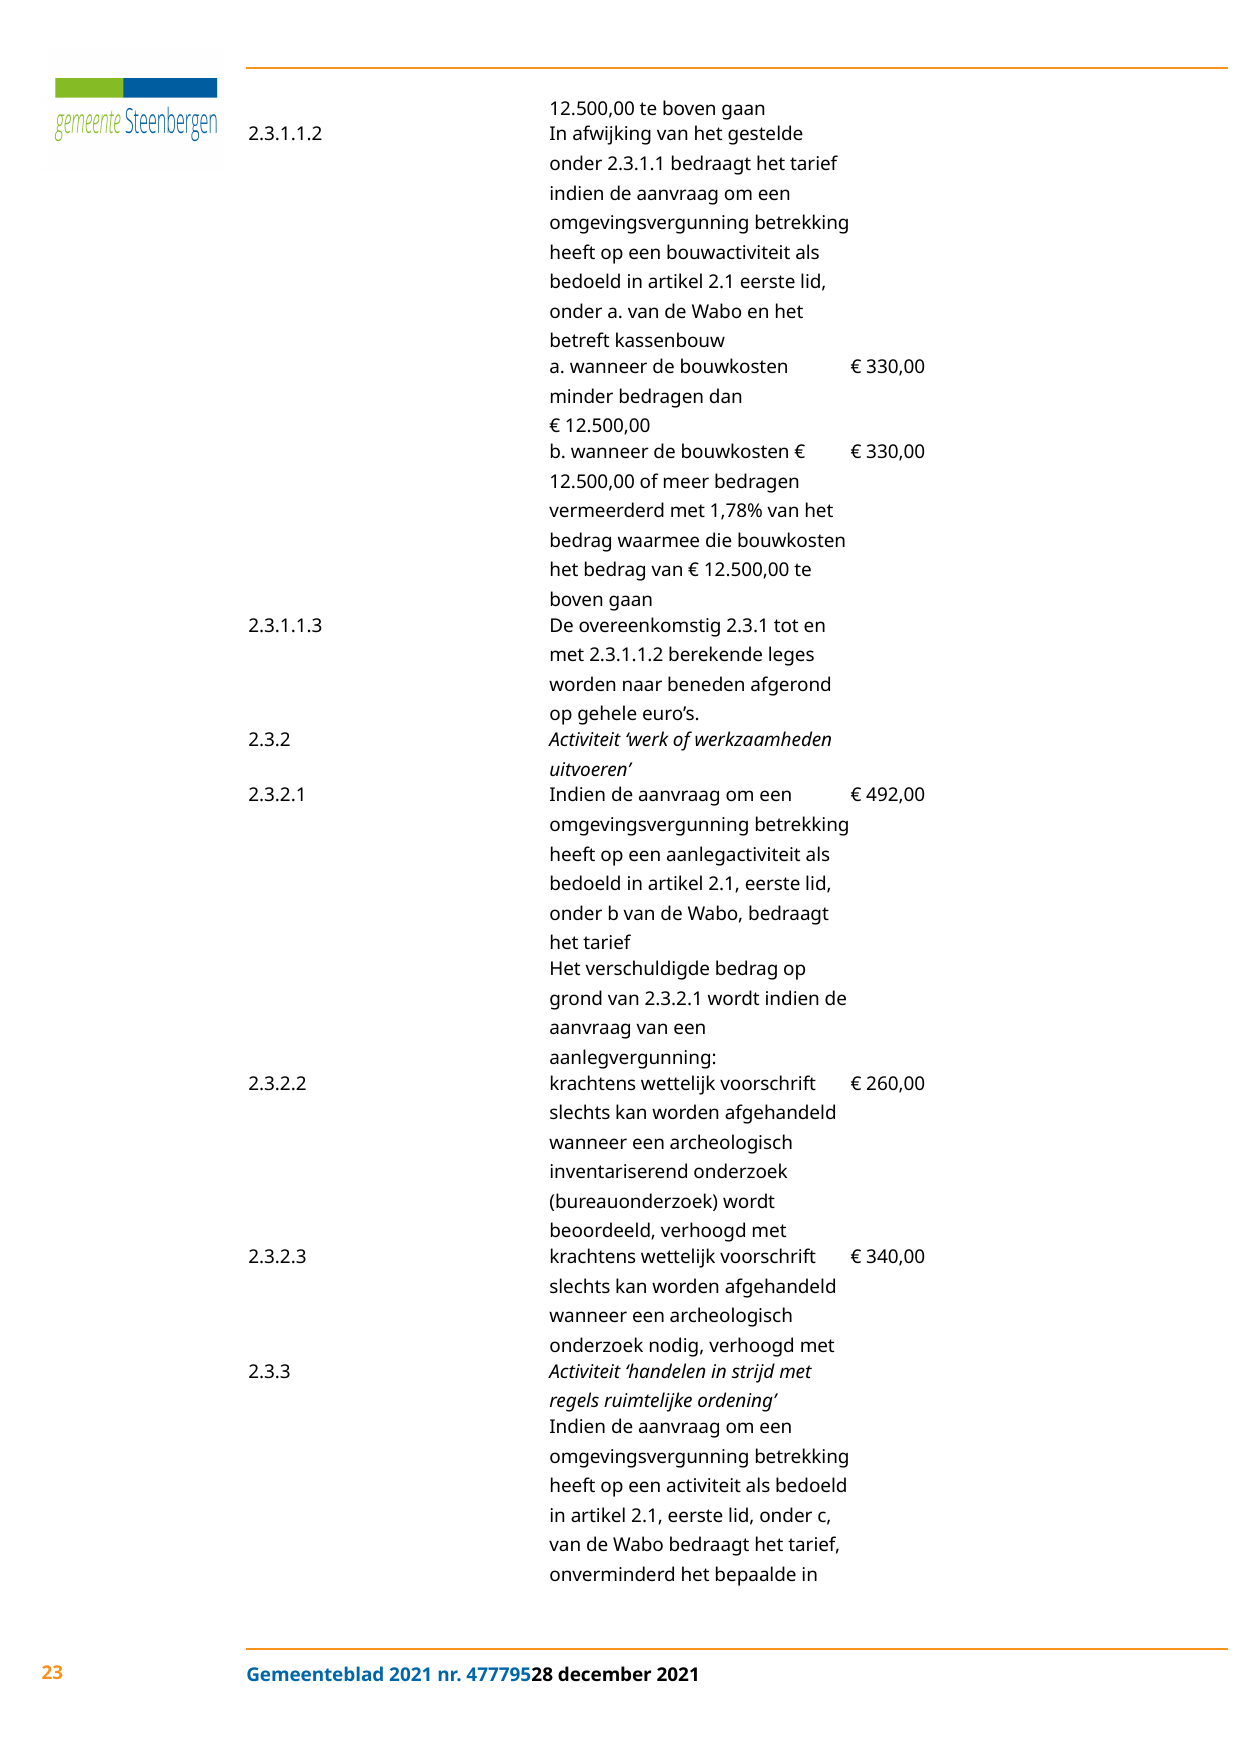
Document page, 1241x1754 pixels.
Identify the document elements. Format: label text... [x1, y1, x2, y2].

table_cell [248, 438, 549, 612]
table_cell De overeenkomstig 2.3.1 tot en met 2.3.1.1.2 berekende leges worden naar beneden afgerond op gehele euro’s. [549, 612, 850, 726]
table_cell b. wanneer de bouwkosten € 12.500,00 of meer bedragen vermeerderd met 1,78% van het bedrag waarmee die bouwkosten het bedrag van € 12.500,00 te boven gaan [549, 438, 850, 612]
table_cell 2.3.1.1.3 [248, 612, 549, 726]
table_cell 2.3.2.2 [248, 1070, 549, 1243]
table_cell 2.3.2 [248, 726, 549, 782]
picture [41, 47, 231, 172]
table_cell [850, 726, 1152, 782]
table_cell Activiteit ‘werk of werkzaamheden uitvoeren’ [549, 726, 850, 782]
table_cell krachtens wettelijk voorschrift slechts kan worden afgehandeld wanneer een archeologisch inventariserend onderzoek (bureauonderzoek) wordt beoordeeld, verhoogd met [549, 1070, 850, 1243]
table_cell [248, 353, 549, 438]
table_cell Activiteit ‘handelen in strijd met regels ruimtelijke ordening’ [549, 1358, 850, 1413]
table_cell [248, 1413, 549, 1587]
table_cell 2.3.2.1 [248, 782, 549, 955]
table_cell [248, 955, 549, 1070]
table_cell 12.500,00 te boven gaan [549, 95, 850, 121]
table_cell € 330,00 [850, 438, 1152, 612]
table_cell € 330,00 [850, 353, 1152, 438]
table_cell € 340,00 [850, 1244, 1152, 1358]
table_cell 2.3.3 [248, 1358, 549, 1413]
table_cell 2.3.2.3 [248, 1244, 549, 1358]
table_cell krachtens wettelijk voorschrift slechts kan worden afgehandeld wanneer een archeologisch onderzoek nodig, verhoogd met [549, 1244, 850, 1358]
table_cell [850, 95, 1152, 121]
table_cell [850, 955, 1152, 1070]
table_cell In afwijking van het gestelde onder 2.3.1.1 bedraagt het tarief indien de aanvraag om een omgevingsvergunning betrekking heeft op een bouwactiviteit als bedoeld in artikel 2.1 eerste lid, onder a. van de Wabo en het betreft kassenbouw [549, 121, 850, 353]
table_cell [248, 95, 549, 121]
table_cell Indien de aanvraag om een omgevingsvergunning betrekking heeft op een activiteit als bedoeld in artikel 2.1, eerste lid, onder c, van de Wabo bedraagt het tarief, onverminderd het bepaalde in [549, 1413, 850, 1587]
table_cell € 260,00 [850, 1070, 1152, 1243]
table_cell a. wanneer de bouwkosten minder bedragen dan € 12.500,00 [549, 353, 850, 438]
table_cell [850, 612, 1152, 726]
table_cell [850, 121, 1152, 353]
table_cell [850, 1413, 1152, 1587]
table_cell Het verschuldigde bedrag op grond van 2.3.2.1 wordt indien de aanvraag van een aanlegvergunning: [549, 955, 850, 1070]
table_cell Indien de aanvraag om een omgevingsvergunning betrekking heeft op een aanlegactiviteit als bedoeld in artikel 2.1, eerste lid, onder b van de Wabo, bedraagt het tarief [549, 782, 850, 955]
table_cell € 492,00 [850, 782, 1152, 955]
table_cell 2.3.1.1.2 [248, 121, 549, 353]
table_cell [850, 1358, 1152, 1413]
